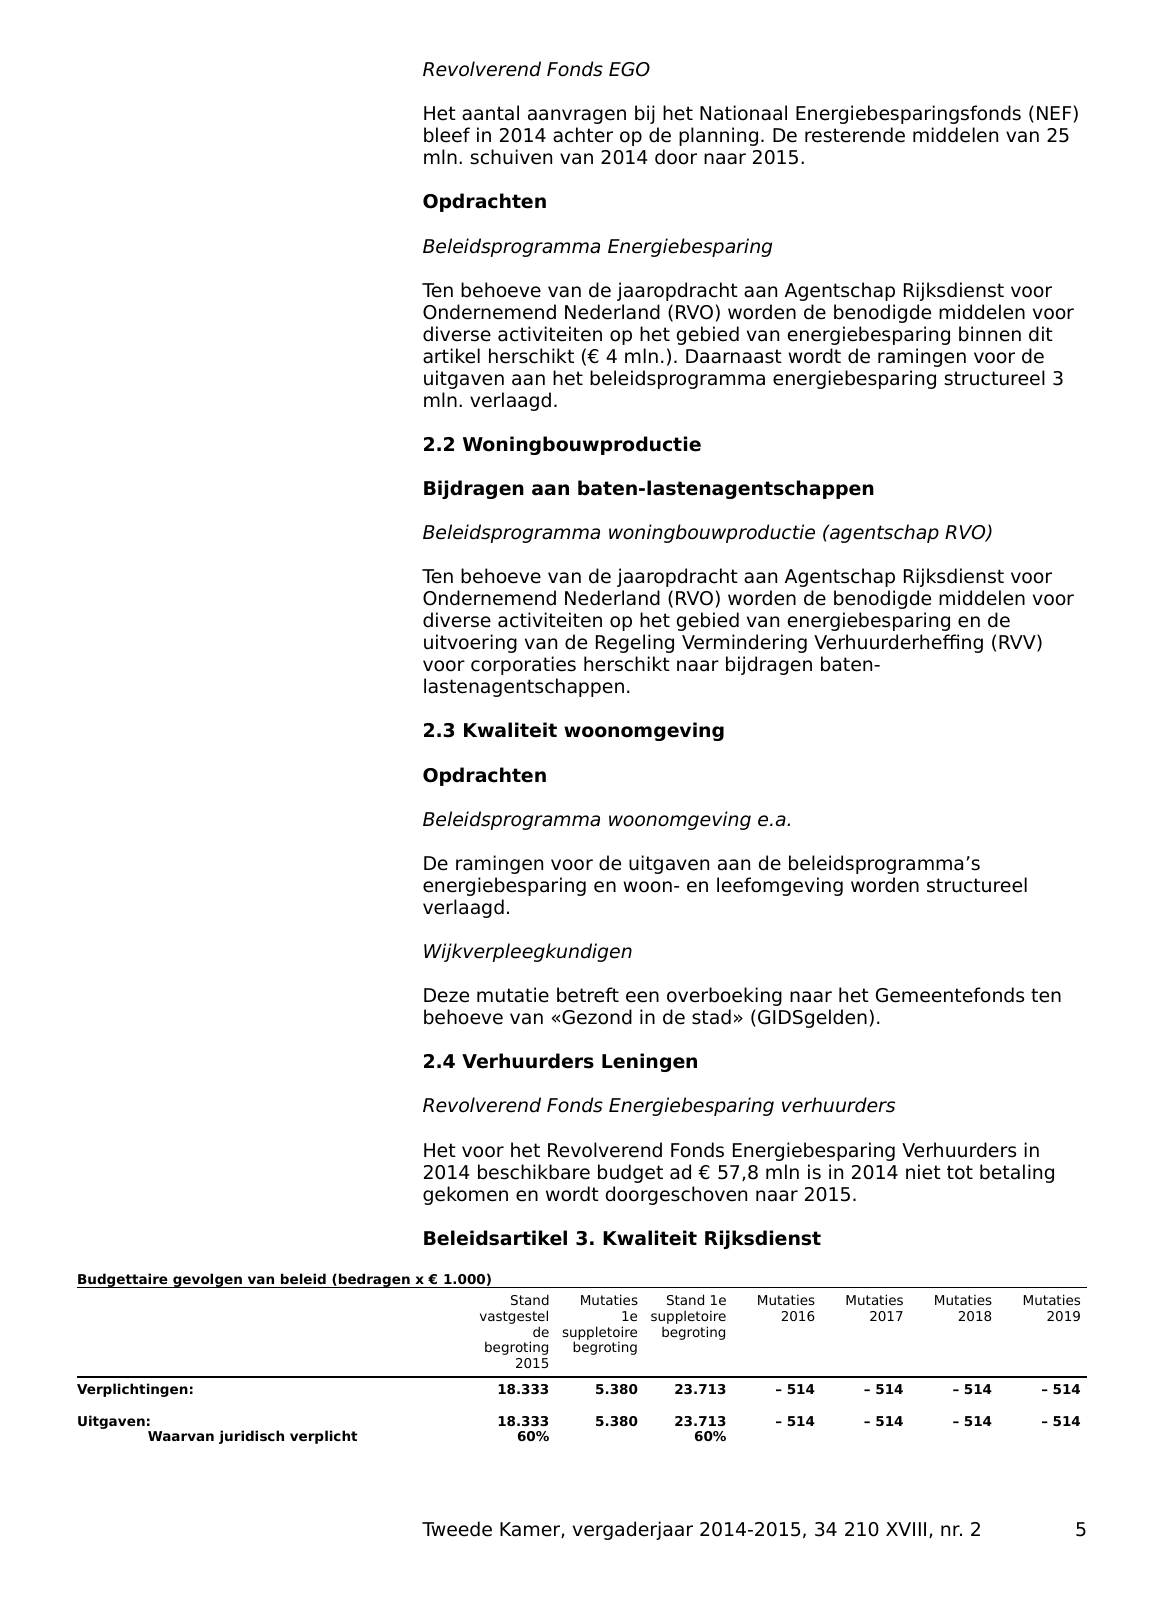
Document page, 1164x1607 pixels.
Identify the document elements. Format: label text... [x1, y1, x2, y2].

table_cell 23.713 [644, 1378, 732, 1398]
table_cell [77, 1445, 142, 1461]
subtitle Opdrachten [422, 191, 1087, 213]
table_header Budgettaire gevolgen van beleid (bedragen x € 1.000) [77, 1272, 1087, 1287]
table_cell – 514 [998, 1414, 1087, 1429]
table_cell [77, 1398, 142, 1413]
table_cell [142, 1288, 466, 1376]
table_cell Mutaties 2017 [821, 1288, 909, 1376]
table_cell Waarvan juridisch verplicht [142, 1429, 466, 1445]
table_cell [909, 1429, 998, 1445]
table_cell [644, 1445, 732, 1461]
table_cell – 514 [732, 1414, 821, 1429]
table_cell – 514 [732, 1378, 821, 1398]
table_cell [466, 1398, 555, 1413]
table_cell – 514 [821, 1414, 909, 1429]
table_cell [821, 1445, 909, 1461]
table_cell 5.380 [555, 1378, 644, 1398]
table_cell – 514 [821, 1378, 909, 1398]
table_cell Verplichtingen: [77, 1378, 466, 1398]
table_cell 18.333 [466, 1414, 555, 1429]
table_cell [909, 1445, 998, 1461]
table_cell [909, 1398, 998, 1413]
table_cell [732, 1445, 821, 1461]
table_cell [998, 1429, 1087, 1445]
table_cell – 514 [909, 1414, 998, 1429]
subtitle Opdrachten [422, 764, 1087, 786]
subtitle Bijdragen aan baten-lastenagentschappen [422, 478, 1087, 500]
table_cell [555, 1398, 644, 1413]
table_cell 18.333 [466, 1378, 555, 1398]
subtitle 2.3 Kwaliteit woonomgeving [422, 720, 1087, 742]
table_cell [732, 1398, 821, 1413]
subtitle Revolverend Fonds EGO [422, 59, 1087, 81]
table_cell [998, 1398, 1087, 1413]
table_cell Stand vastgestelde begroting 2015 [466, 1288, 555, 1376]
table_cell Uitgaven: [77, 1414, 466, 1429]
table_cell [555, 1429, 644, 1445]
table_cell – 514 [909, 1378, 998, 1398]
table_cell 60% [644, 1429, 732, 1445]
text Deze mutatie betreft een overboeking naar het Gemeentefonds ten behoeve van «Gezond in de stad» (GIDSgelden). [422, 985, 1087, 1029]
table_cell [998, 1445, 1087, 1461]
text Ten behoeve van de jaaropdracht aan Agentschap Rijksdienst voor Ondernemend Nederland (RVO) worden de benodigde middelen voor diverse activiteiten op het gebied van energiebesparing binnen dit artikel herschikt (€ 4 mln.). Daarnaast wordt de ramingen voor de uitgaven aan het beleidsprogramma energiebesparing structureel 3 mln. verlaagd. [422, 280, 1087, 412]
subtitle 2.4 Verhuurders Leningen [422, 1051, 1087, 1073]
text De ramingen voor de uitgaven aan de beleidsprogramma’s energiebesparing en woon- en leefomgeving worden structureel verlaagd. [422, 853, 1087, 919]
table_cell [644, 1398, 732, 1413]
table_cell 60% [466, 1429, 555, 1445]
table_cell Mutaties 2016 [732, 1288, 821, 1376]
text Ten behoeve van de jaaropdracht aan Agentschap Rijksdienst voor Ondernemend Nederland (RVO) worden de benodigde middelen voor diverse activiteiten op het gebied van energiebesparing en de uitvoering van de Regeling Vermindering Verhuurderheffing (RVV) voor corporaties herschikt naar bijdragen baten-lastenagentschappen. [422, 566, 1087, 698]
table_cell Mutaties 2018 [909, 1288, 998, 1376]
table_cell – 514 [998, 1378, 1087, 1398]
subtitle Beleidsartikel 3. Kwaliteit Rijksdienst [422, 1228, 1087, 1250]
subtitle Beleidsprogramma woonomgeving e.a. [422, 809, 1087, 831]
table_cell [821, 1429, 909, 1445]
table_cell 23.713 [644, 1414, 732, 1429]
text Het aantal aanvragen bij het Nationaal Energiebesparingsfonds (NEF) bleef in 2014 achter op de planning. De resterende middelen van 25 mln. schuiven van 2014 door naar 2015. [422, 103, 1087, 169]
table_cell [555, 1445, 644, 1461]
table_cell [466, 1445, 555, 1461]
subtitle Beleidsprogramma woningbouwproductie (agentschap RVO) [422, 522, 1087, 544]
table_cell Stand 1e suppletoire begroting [644, 1288, 732, 1376]
table_cell [142, 1445, 466, 1461]
table_cell Mutaties 2019 [998, 1288, 1087, 1376]
text Het voor het Revolverend Fonds Energiebesparing Verhuurders in 2014 beschikbare budget ad € 57,8 mln is in 2014 niet tot betaling gekomen en wordt doorgeschoven naar 2015. [422, 1139, 1087, 1206]
table_cell [821, 1398, 909, 1413]
subtitle Beleidsprogramma Energiebesparing [422, 236, 1087, 257]
table_cell [77, 1288, 142, 1376]
table_cell 5.380 [555, 1414, 644, 1429]
subtitle Wijkverpleegkundigen [422, 941, 1087, 963]
subtitle 2.2 Woningbouwproductie [422, 434, 1087, 456]
table_cell [732, 1429, 821, 1445]
table_cell [142, 1398, 466, 1413]
table_cell Mutaties 1e suppletoire begroting [555, 1288, 644, 1376]
subtitle Revolverend Fonds Energiebesparing verhuurders [422, 1095, 1087, 1117]
table_cell [77, 1429, 142, 1445]
